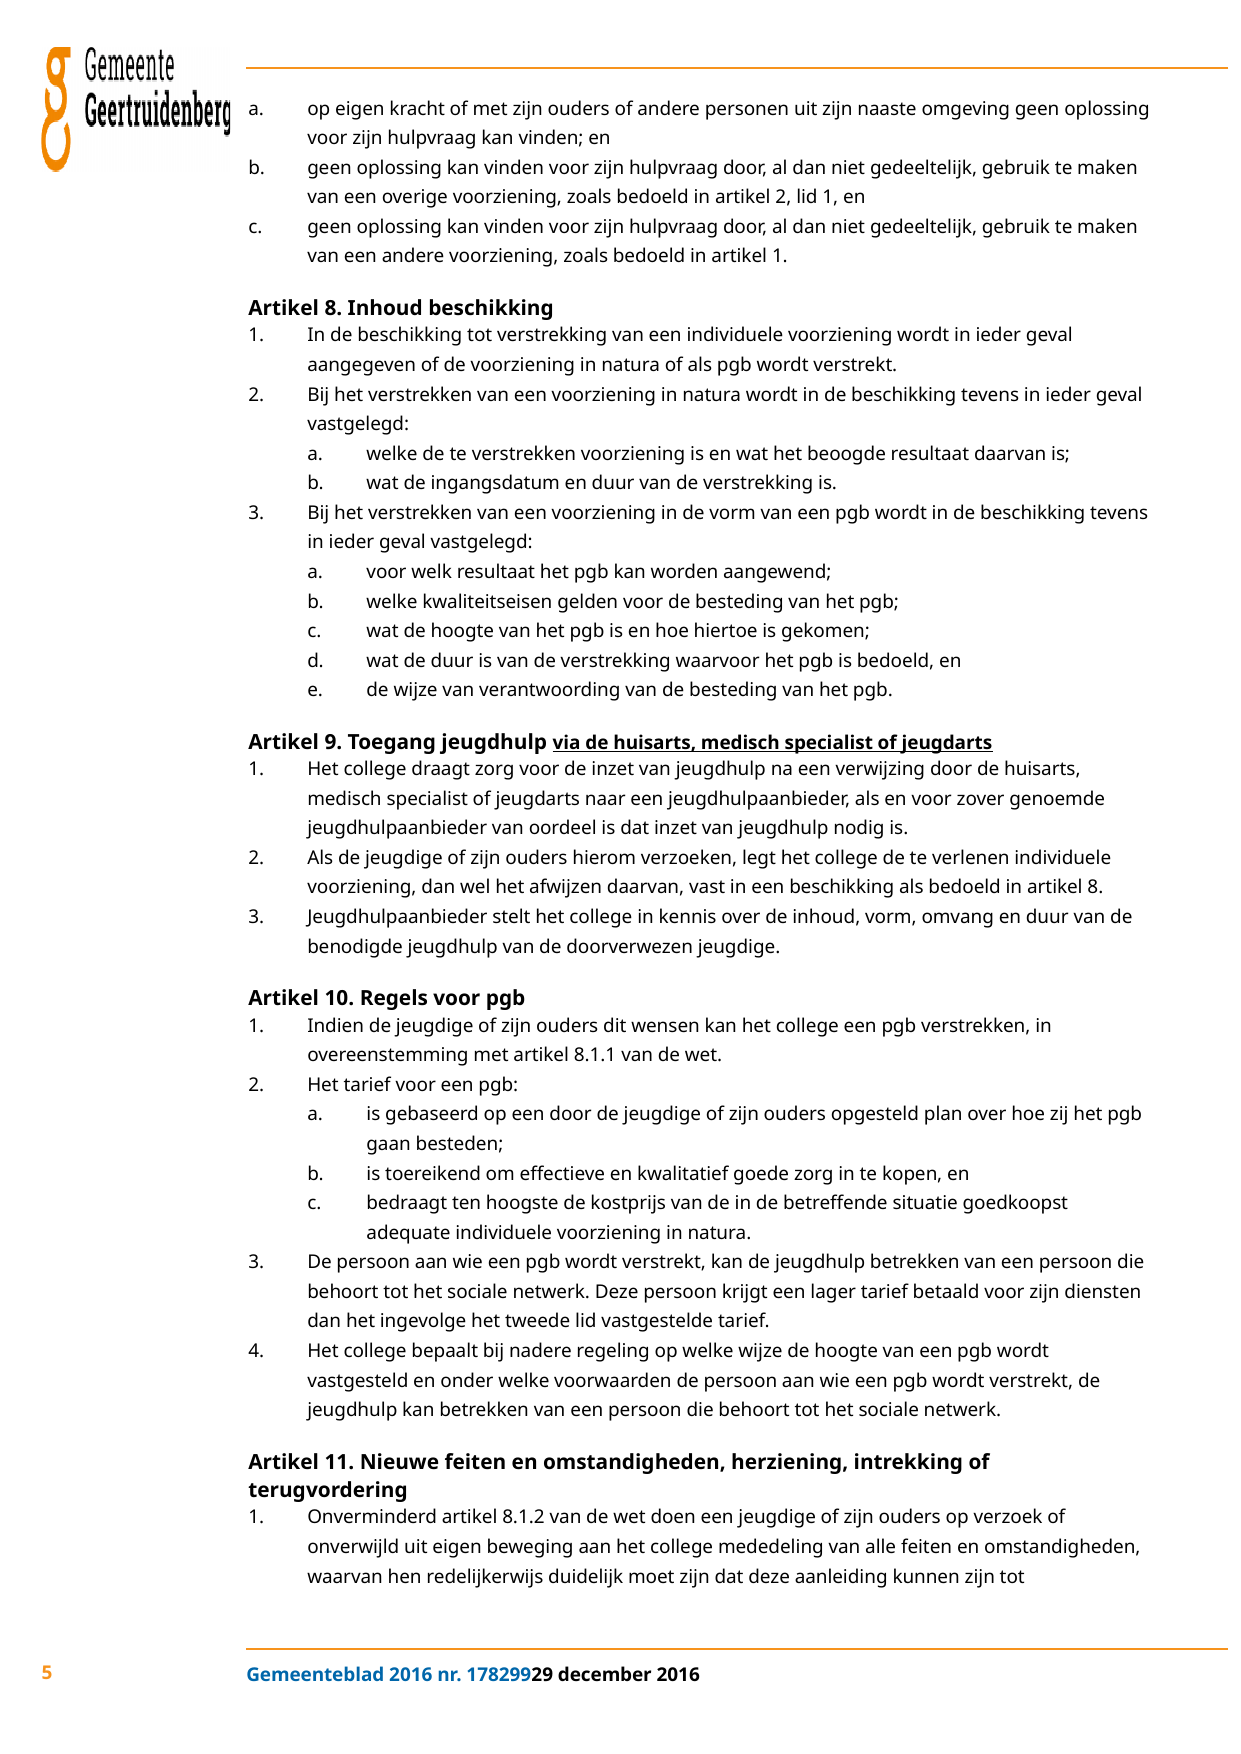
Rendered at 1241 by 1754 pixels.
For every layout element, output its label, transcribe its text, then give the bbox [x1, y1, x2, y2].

list welke kwaliteitseisen gelden voor de besteding van het pgb; [307, 588, 1152, 613]
text Artikel 10. Regels voor pgb [248, 983, 1152, 1012]
list wat de duur is van de verstrekking waarvoor het pgb is bedoeld, en [307, 647, 1152, 673]
list welke de te verstrekken voorziening is en wat het beoogde resultaat daarvan is; [307, 440, 1152, 466]
list is toereikend om effectieve en kwalitatief goede zorg in te kopen, en [307, 1160, 1152, 1185]
list voor welk resultaat het pgb kan worden aangewend; [307, 558, 1152, 584]
text Artikel 8. Inhoud beschikking [248, 293, 1152, 322]
list Bij het verstrekken van een voorziening in natura wordt in de beschikking tevens in ieder geval vastgelegd: [248, 381, 1152, 436]
list De persoon aan wie een pgb wordt verstrekt, kan de jeugdhulp betrekken van een persoon die behoort tot het sociale netwerk. Deze persoon krijgt een lager tarief betaald voor zijn diensten dan het ingevolge het tweede lid vastgestelde tarief. [248, 1248, 1152, 1333]
list bedraagt ten hoogste de kostprijs van de in de betreffende situatie goedkoopst adequate individuele voorziening in natura. [307, 1189, 1152, 1244]
text Artikel 11. Nieuwe feiten en omstandigheden, herziening, intrekking of terugvordering [248, 1447, 1152, 1504]
list Bij het verstrekken van een voorziening in de vorm van een pgb wordt in de beschikking tevens in ieder geval vastgelegd: [248, 499, 1152, 554]
list op eigen kracht of met zijn ouders of andere personen uit zijn naaste omgeving geen oplossing voor zijn hulpvraag kan vinden; en [248, 95, 1152, 150]
list geen oplossing kan vinden voor zijn hulpvraag door, al dan niet gedeeltelijk, gebruik te maken van een overige voorziening, zoals bedoeld in artikel 2, lid 1, en [248, 154, 1152, 209]
list geen oplossing kan vinden voor zijn hulpvraag door, al dan niet gedeeltelijk, gebruik te maken van een andere voorziening, zoals bedoeld in artikel 1. [248, 213, 1152, 268]
list Het tarief voor een pgb: [248, 1071, 1152, 1097]
list Het college bepaalt bij nadere regeling op welke wijze de hoogte van een pgb wordt vastgesteld en onder welke voorwaarden de persoon aan wie een pgb wordt verstrekt, de jeugdhulp kan betrekken van een persoon die behoort tot het sociale netwerk. [248, 1337, 1152, 1422]
list Het college draagt zorg voor de inzet van jeugdhulp na een verwijzing door de huisarts, medisch specialist of jeugdarts naar een jeugdhulpaanbieder, als en voor zover genoemde jeugdhulpaanbieder van oordeel is dat inzet van jeugdhulp nodig is. [248, 755, 1152, 840]
list wat de hoogte van het pgb is en hoe hiertoe is gekomen; [307, 617, 1152, 643]
list wat de ingangsdatum en duur van de verstrekking is. [307, 469, 1152, 495]
list In de beschikking tot verstrekking van een individuele voorziening wordt in ieder geval aangegeven of de voorziening in natura of als pgb wordt verstrekt. [248, 322, 1152, 377]
text Artikel 9. Toegang jeugdhulp via de huisarts, medisch specialist of jeugdarts [248, 727, 1152, 755]
list Als de jeugdige of zijn ouders hierom verzoeken, legt het college de te verlenen individuele voorziening, dan wel het afwijzen daarvan, vast in een beschikking als bedoeld in artikel 8. [248, 844, 1152, 899]
picture [41, 47, 231, 172]
list de wijze van verantwoording van de besteding van het pgb. [307, 677, 1152, 702]
list Indien de jeugdige of zijn ouders dit wensen kan het college een pgb verstrekken, in overeenstemming met artikel 8.1.1 van de wet. [248, 1012, 1152, 1067]
list is gebaseerd op een door de jeugdige of zijn ouders opgesteld plan over hoe zij het pgb gaan besteden; [307, 1101, 1152, 1156]
list Onverminderd artikel 8.1.2 van de wet doen een jeugdige of zijn ouders op verzoek of onverwijld uit eigen beweging aan het college mededeling van alle feiten en omstandigheden, waarvan hen redelijkerwijs duidelijk moet zijn dat deze aanleiding kunnen zijn tot [248, 1504, 1152, 1588]
list Jeugdhulpaanbieder stelt het college in kennis over de inhoud, vorm, omvang en duur van de benodigde jeugdhulp van de doorverwezen jeugdige. [248, 903, 1152, 959]
